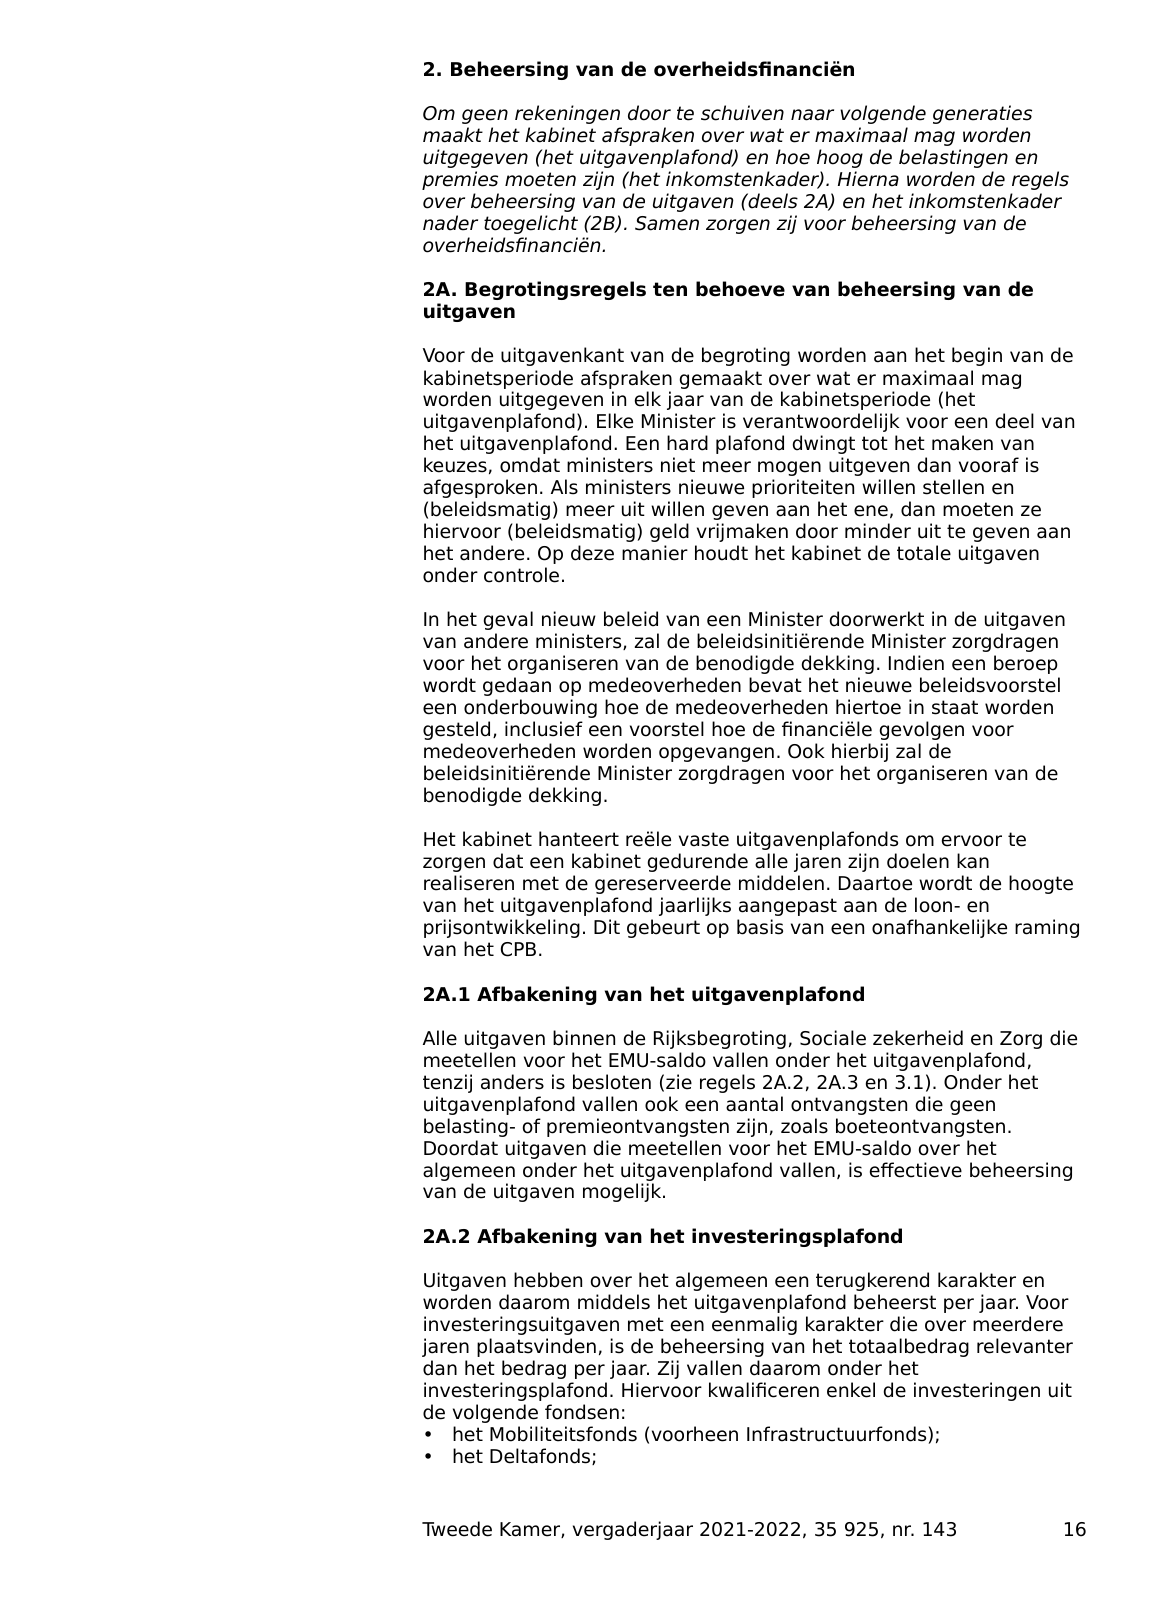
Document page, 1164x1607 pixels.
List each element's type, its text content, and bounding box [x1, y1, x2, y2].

subtitle 2A.2 Afbakening van het investeringsplafond [422, 1226, 1087, 1248]
text • het Mobiliteitsfonds (voorheen Infrastructuurfonds); [422, 1424, 1087, 1446]
text In het geval nieuw beleid van een Minister doorwerkt in de uitgaven van andere ministers, zal de beleidsinitiërende Minister zorgdragen voor het organiseren van de benodigde dekking. Indien een beroep wordt gedaan op medeoverheden bevat het nieuwe beleidsvoorstel een onderbouwing hoe de medeoverheden hiertoe in staat worden gesteld, inclusief een voorstel hoe de financiële gevolgen voor medeoverheden worden opgevangen. Ook hierbij zal de beleidsinitiërende Minister zorgdragen voor het organiseren van de benodigde dekking. [422, 609, 1087, 807]
text Het kabinet hanteert reële vaste uitgavenplafonds om ervoor te zorgen dat een kabinet gedurende alle jaren zijn doelen kan realiseren met de gereserveerde middelen. Daartoe wordt de hoogte van het uitgavenplafond jaarlijks aangepast aan de loon- en prijsontwikkeling. Dit gebeurt op basis van een onafhankelijke raming van het CPB. [422, 829, 1087, 961]
subtitle 2A. Begrotingsregels ten behoeve van beheersing van de uitgaven [422, 279, 1087, 323]
subtitle 2A.1 Afbakening van het uitgavenplafond [422, 983, 1087, 1005]
text Uitgaven hebben over het algemeen een terugkerend karakter en worden daarom middels het uitgavenplafond beheerst per jaar. Voor investeringsuitgaven met een eenmalig karakter die over meerdere jaren plaatsvinden, is de beheersing van het totaalbedrag relevanter dan het bedrag per jaar. Zij vallen daarom onder het investeringsplafond. Hiervoor kwalificeren enkel de investeringen uit de volgende fondsen: [422, 1270, 1087, 1424]
text Om geen rekeningen door te schuiven naar volgende generaties maakt het kabinet afspraken over wat er maximaal mag worden uitgegeven (het uitgavenplafond) en hoe hoog de belastingen en premies moeten zijn (het inkomstenkader). Hierna worden de regels over beheersing van de uitgaven (deels 2A) en het inkomstenkader nader toegelicht (2B). Samen zorgen zij voor beheersing van de overheidsfinanciën. [422, 103, 1087, 257]
text Alle uitgaven binnen de Rijksbegroting, Sociale zekerheid en Zorg die meetellen voor het EMU-saldo vallen onder het uitgavenplafond, tenzij anders is besloten (zie regels 2A.2, 2A.3 en 3.1). Onder het uitgavenplafond vallen ook een aantal ontvangsten die geen belasting- of premieontvangsten zijn, zoals boeteontvangsten. Doordat uitgaven die meetellen voor het EMU-saldo over het algemeen onder het uitgavenplafond vallen, is effectieve beheersing van de uitgaven mogelijk. [422, 1028, 1087, 1203]
text • het Deltafonds; [422, 1446, 1087, 1468]
text Voor de uitgavenkant van de begroting worden aan het begin van de kabinetsperiode afspraken gemaakt over wat er maximaal mag worden uitgegeven in elk jaar van de kabinetsperiode (het uitgavenplafond). Elke Minister is verantwoordelijk voor een deel van het uitgavenplafond. Een hard plafond dwingt tot het maken van keuzes, omdat ministers niet meer mogen uitgeven dan vooraf is afgesproken. Als ministers nieuwe prioriteiten willen stellen en (beleidsmatig) meer uit willen geven aan het ene, dan moeten ze hiervoor (beleidsmatig) geld vrijmaken door minder uit te geven aan het andere. Op deze manier houdt het kabinet de totale uitgaven onder controle. [422, 345, 1087, 587]
subtitle 2. Beheersing van de overheidsfinanciën [422, 59, 1087, 81]
